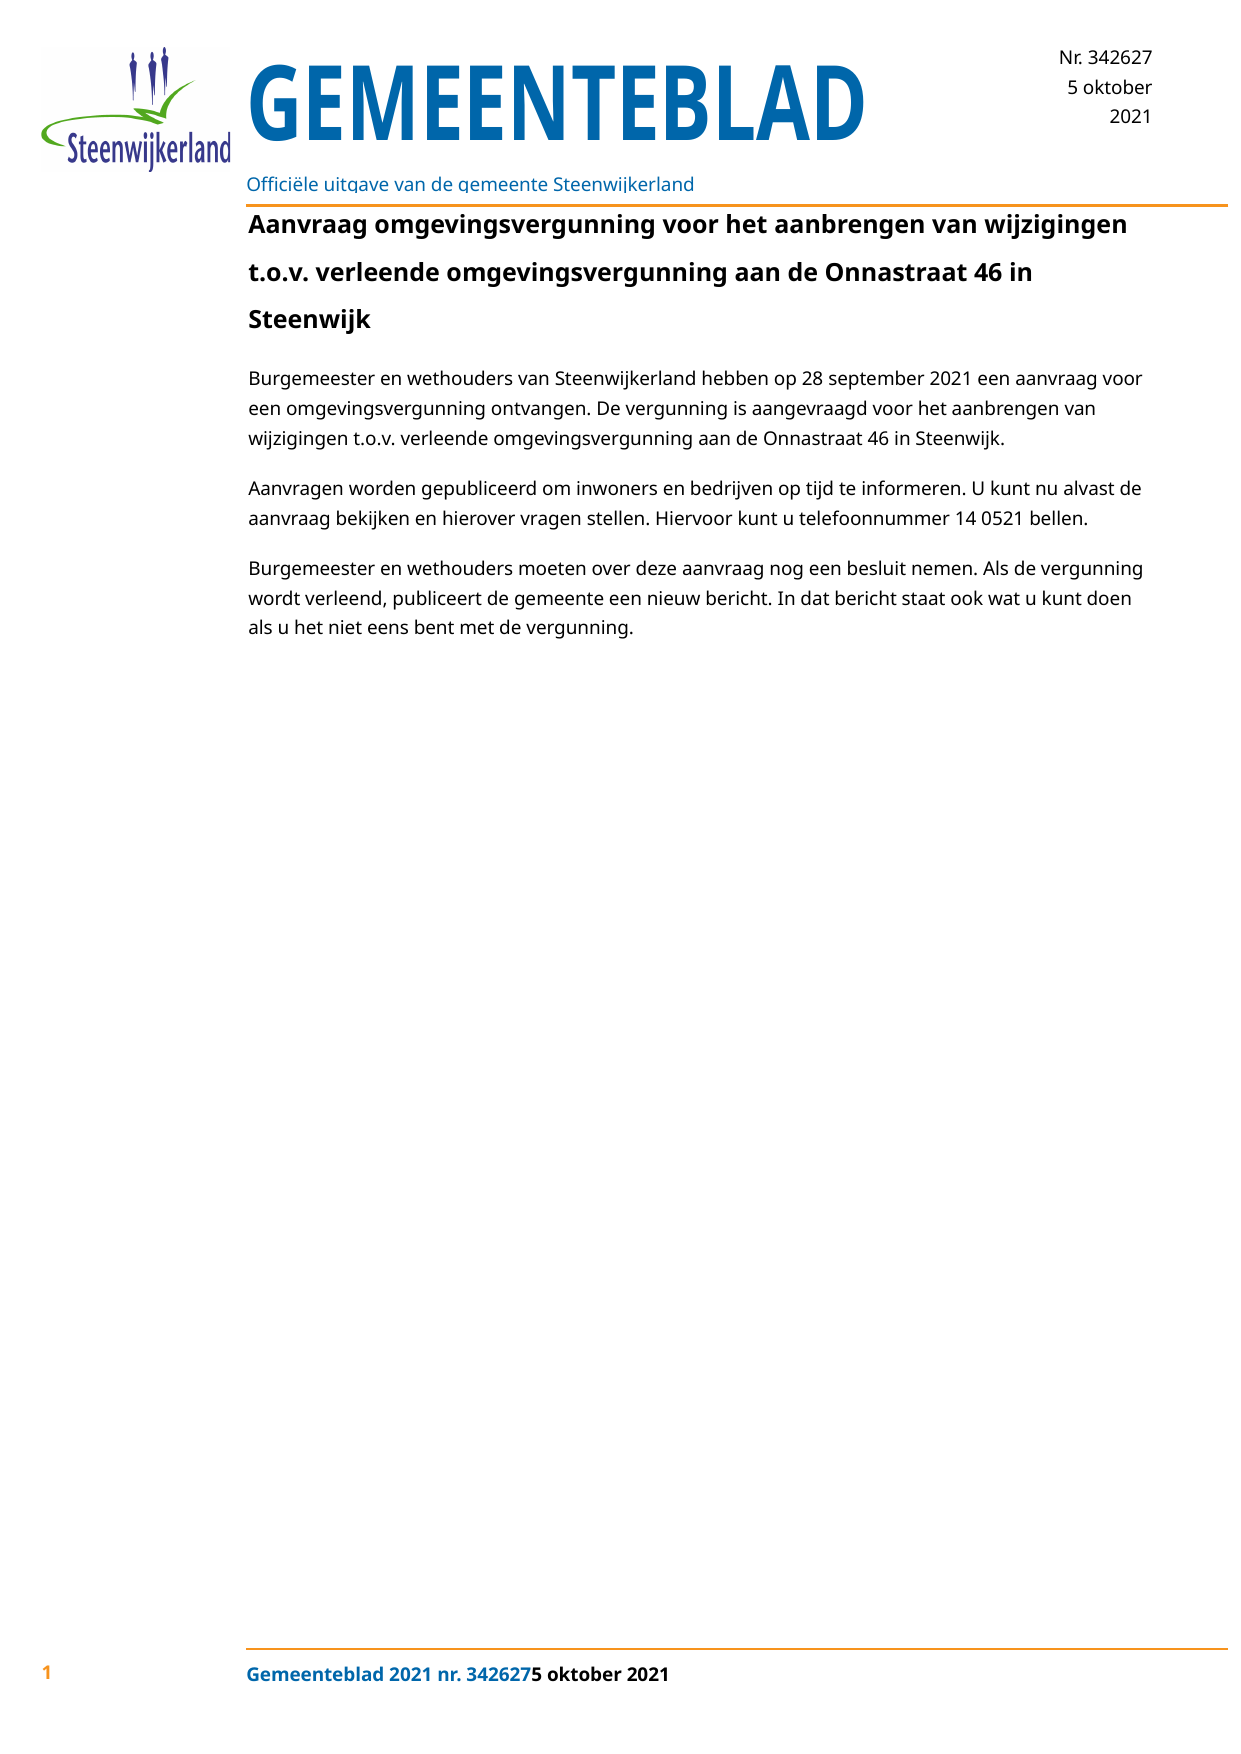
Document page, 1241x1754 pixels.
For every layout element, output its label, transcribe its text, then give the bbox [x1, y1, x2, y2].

picture [41, 47, 231, 172]
text Burgemeester en wethouders van Steenwijkerland hebben op 28 september 2021 een aanvraag voor een omgevingsvergunning ontvangen. De vergunning is aangevraagd voor het aanbrengen van wijzigingen t.o.v. verleende omgevingsvergunning aan de Onnastraat 46 in Steenwijk. [248, 366, 1152, 450]
text Aanvraag omgevingsvergunning voor het aanbrengen van wijzigingen t.o.v. verleende omgevingsvergunning aan de Onnastraat 46 in Steenwijk [248, 207, 1152, 336]
text Aanvragen worden gepubliceerd om inwoners en bedrijven op tijd te informeren. U kunt nu alvast de aanvraag bekijken en hierover vragen stellen. Hiervoor kunt u telefoonnummer 14 0521 bellen. [248, 475, 1152, 530]
text Burgemeester en wethouders moeten over deze aanvraag nog een besluit nemen. Als de vergunning wordt verleend, publiceert de gemeente een nieuw bericht. In dat bericht staat ook wat u kunt doen als u het niet eens bent met de vergunning. [248, 555, 1152, 640]
